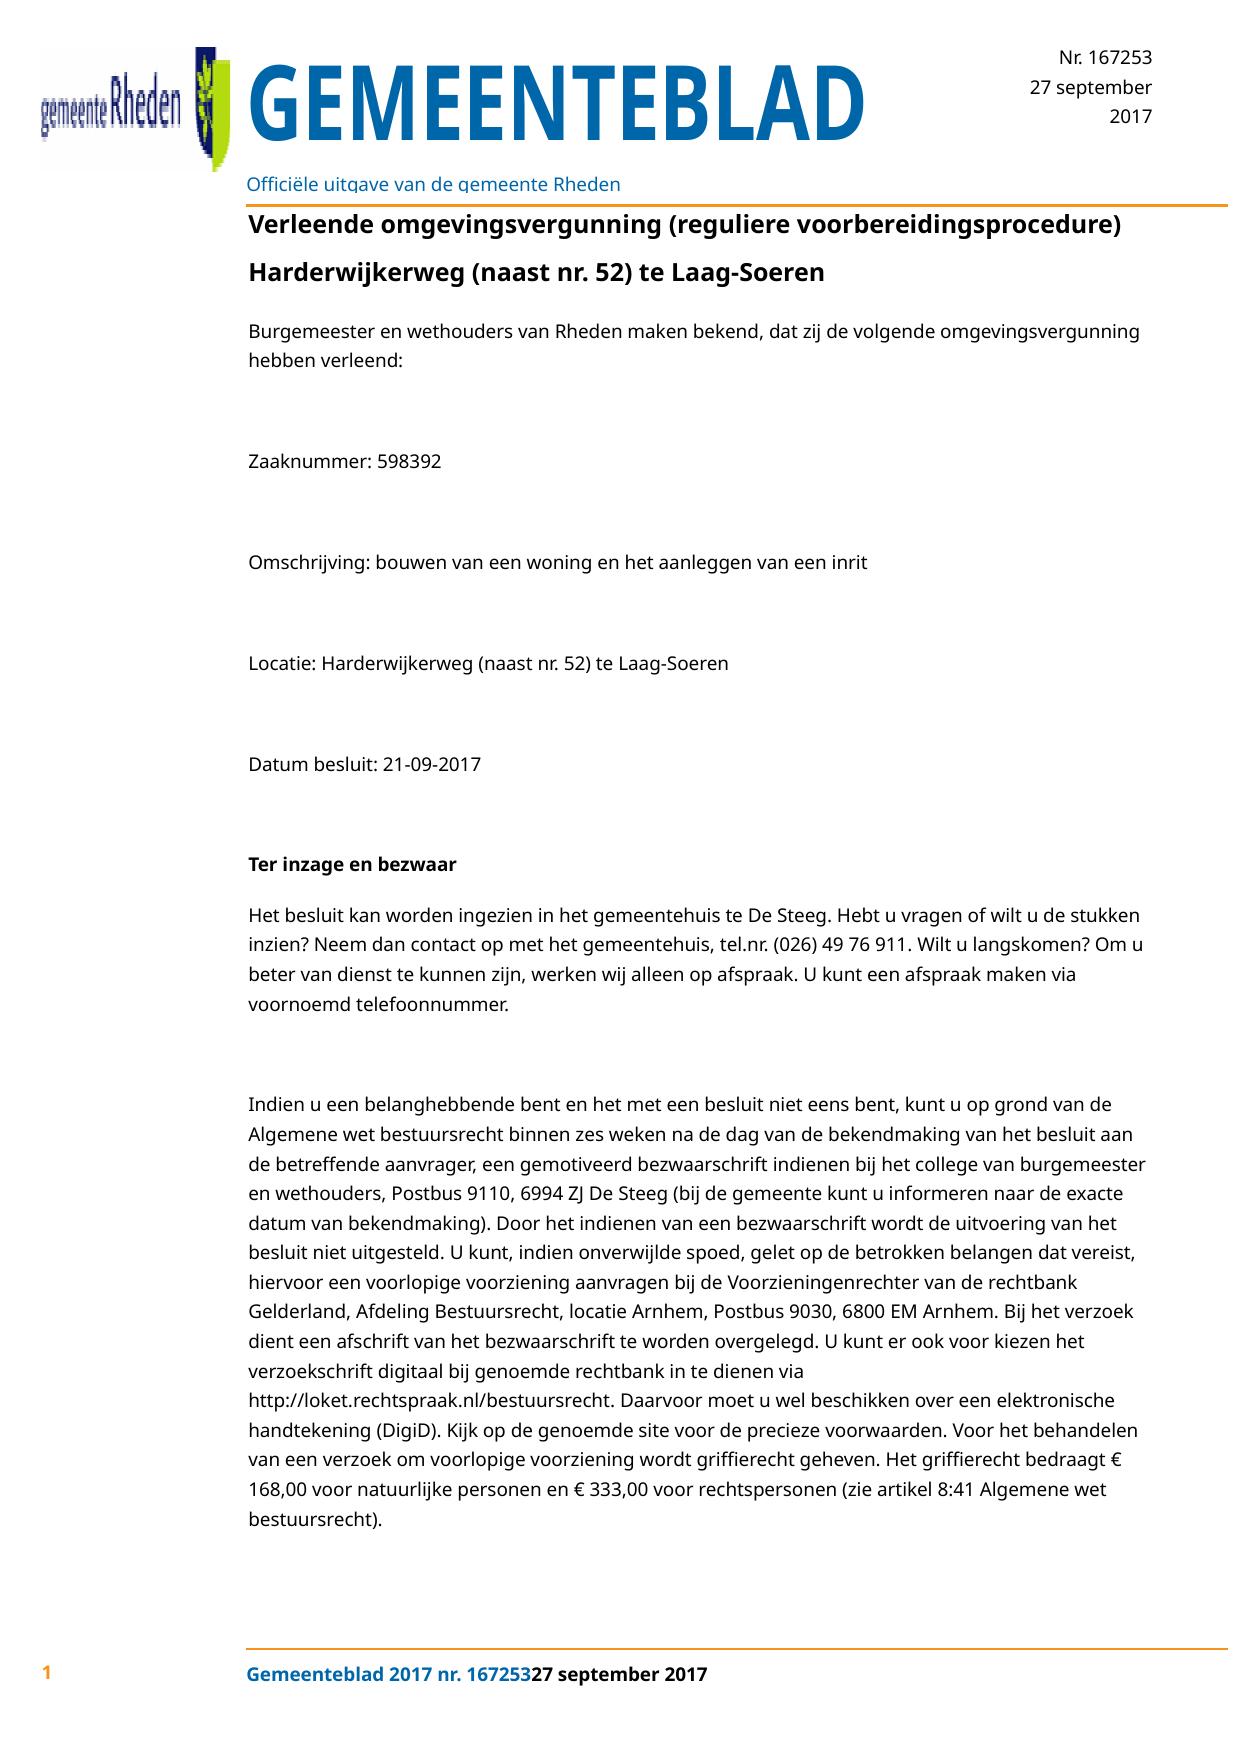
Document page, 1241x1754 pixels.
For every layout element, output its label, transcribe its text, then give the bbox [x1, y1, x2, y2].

text Omschrijving: bouwen van een woning en het aanleggen van een inrit [248, 549, 1152, 575]
text Burgemeester en wethouders van Rheden maken bekend, dat zij de volgende omgevingsvergunning hebben verleend: [248, 318, 1152, 373]
picture [41, 47, 231, 172]
text Ter inzage en bezwaar [248, 852, 1152, 877]
text Datum besluit: 21-09-2017 [248, 751, 1152, 777]
text Indien u een belanghebbende bent en het met een besluit niet eens bent, kunt u op grond van de Algemene wet bestuursrecht binnen zes weken na de dag van de bekendmaking van het besluit aan de betreffende aanvrager, een gemotiveerd bezwaarschrift indienen bij het college van burgemeester en wethouders, Postbus 9110, 6994 ZJ De Steeg (bij de gemeente kunt u informeren naar de exacte datum van bekendmaking). Door het indienen van een bezwaarschrift wordt de uitvoering van het besluit niet uitgesteld. U kunt, indien onverwijlde spoed, gelet op de betrokken belangen dat vereist, hiervoor een voorlopige voorziening aanvragen bij de Voorzieningenrechter van de rechtbank Gelderland, Afdeling Bestuursrecht, locatie Arnhem, Postbus 9030, 6800 EM Arnhem. Bij het verzoek dient een afschrift van het bezwaarschrift te worden overgelegd. U kunt er ook voor kiezen het verzoekschrift digitaal bij genoemde rechtbank in te dienen via http://loket.rechtspraak.nl/bestuursrecht. Daarvoor moet u wel beschikken over een elektronische handtekening (DigiD). Kijk op de genoemde site voor de precieze voorwaarden. Voor het behandelen van een verzoek om voorlopige voorziening wordt griffierecht geheven. Het griffierecht bedraagt € 168,00 voor natuurlijke personen en € 333,00 voor rechtspersonen (zie artikel 8:41 Algemene wet bestuursrecht). [248, 1092, 1152, 1532]
text Zaaknummer: 598392 [248, 448, 1152, 474]
text Verleende omgevingsvergunning (reguliere voorbereidingsprocedure) Harderwijkerweg (naast nr. 52) te Laag-Soeren [248, 207, 1152, 288]
text Het besluit kan worden ingezien in het gemeentehuis te De Steeg. Hebt u vragen of wilt u de stukken inzien? Neem dan contact op met het gemeentehuis, tel.nr. (026) 49 76 911. Wilt u langskomen? Om u beter van dienst te kunnen zijn, werken wij alleen op afspraak. U kunt een afspraak maken via voornoemd telefoonnummer. [248, 902, 1152, 1017]
text Locatie: Harderwijkerweg (naast nr. 52) te Laag-Soeren [248, 650, 1152, 676]
